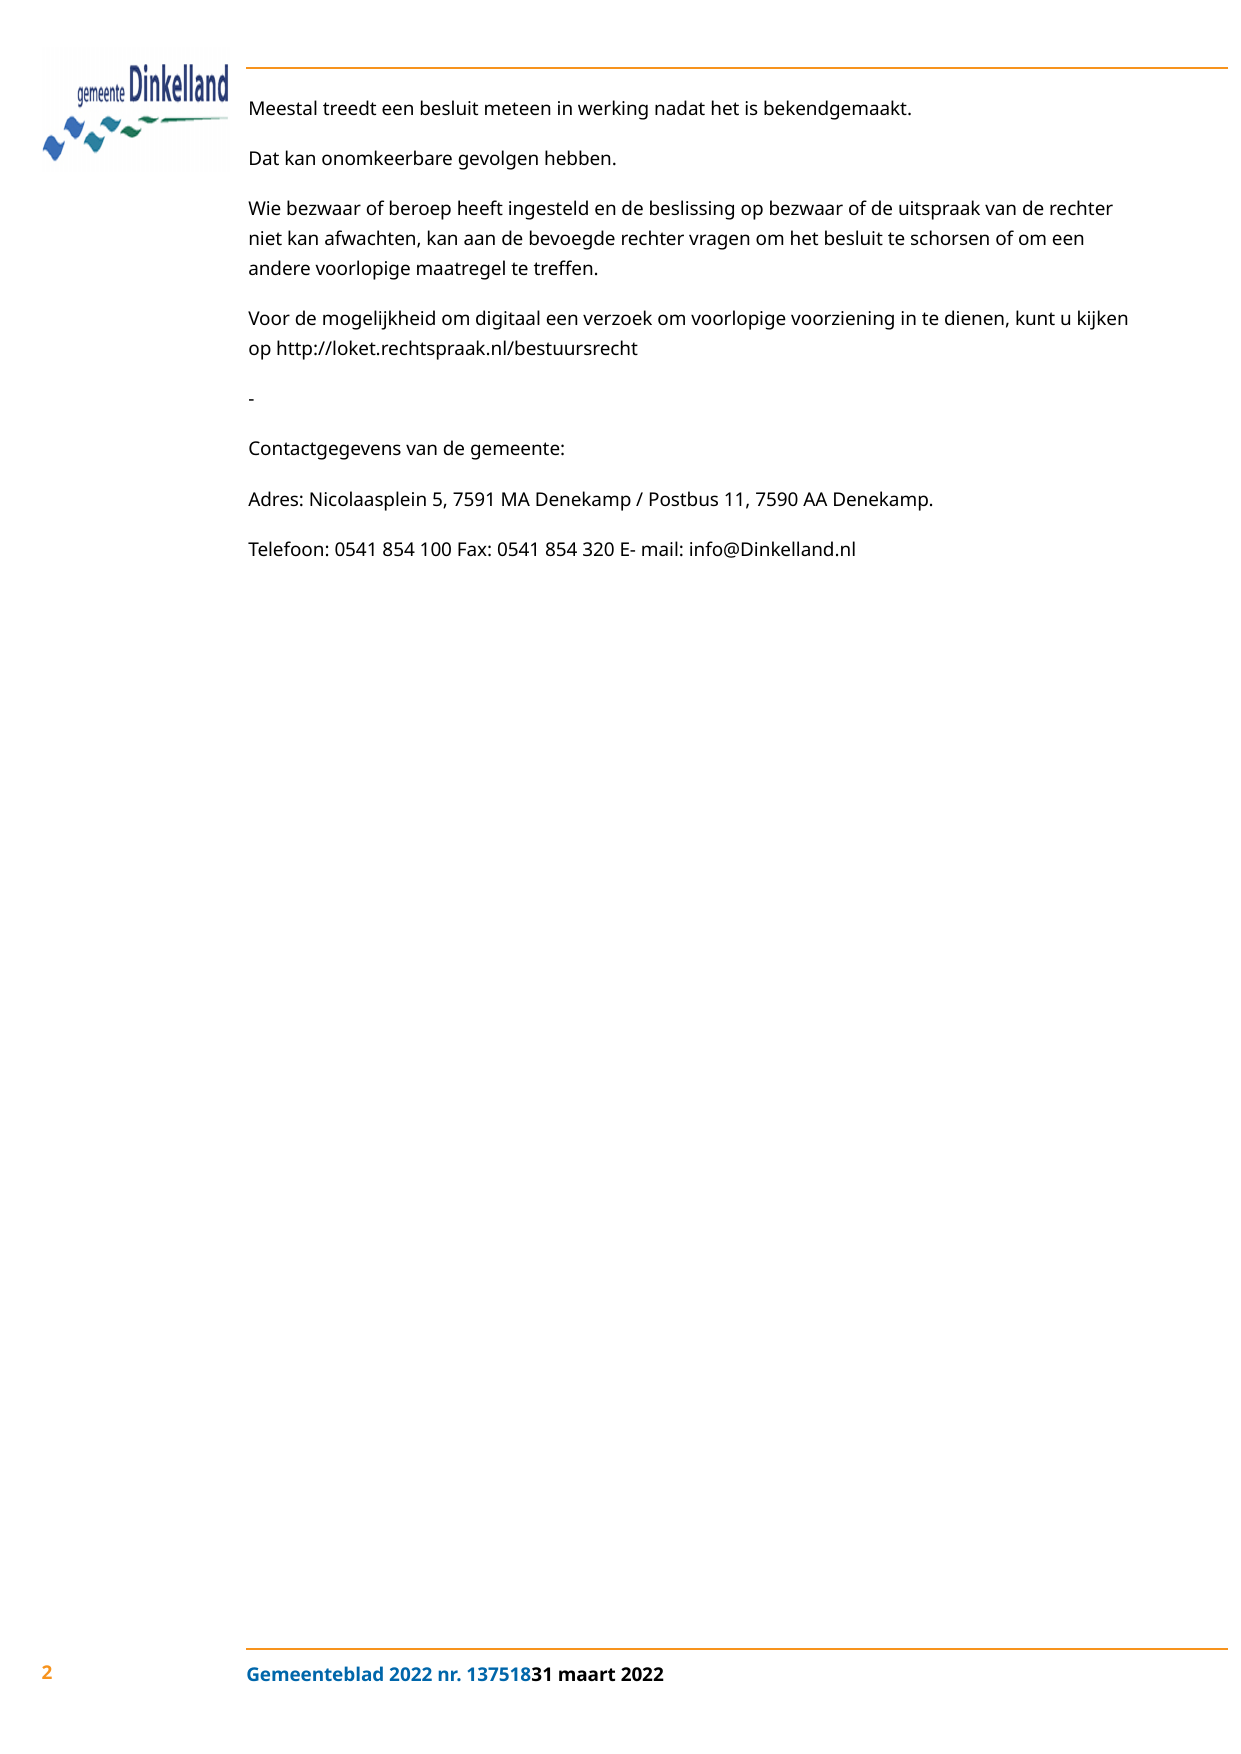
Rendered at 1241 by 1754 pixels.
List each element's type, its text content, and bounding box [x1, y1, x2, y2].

text Voor de mogelijkheid om digitaal een verzoek om voorlopige voorziening in te dienen, kunt u kijken op http://loket.rechtspraak.nl/bestuursrecht [248, 305, 1152, 361]
text Telefoon: 0541 854 100 Fax: 0541 854 320 E- mail: info@Dinkelland.nl [248, 536, 1152, 562]
text Adres: Nicolaasplein 5, 7591 MA Denekamp / Postbus 11, 7590 AA Denekamp. [248, 486, 1152, 512]
text - [248, 385, 1152, 411]
text Dat kan onomkeerbare gevolgen hebben. [248, 145, 1152, 171]
picture [41, 47, 231, 172]
text Wie bezwaar of beroep heeft ingesteld en de beslissing op bezwaar of de uitspraak van de rechter niet kan afwachten, kan aan de bevoegde rechter vragen om het besluit te schorsen of om een andere voorlopige maatregel te treffen. [248, 196, 1152, 281]
text Meestal treedt een besluit meteen in werking nadat het is bekendgemaakt. [248, 95, 1152, 121]
text Contactgegevens van de gemeente: [248, 436, 1152, 461]
